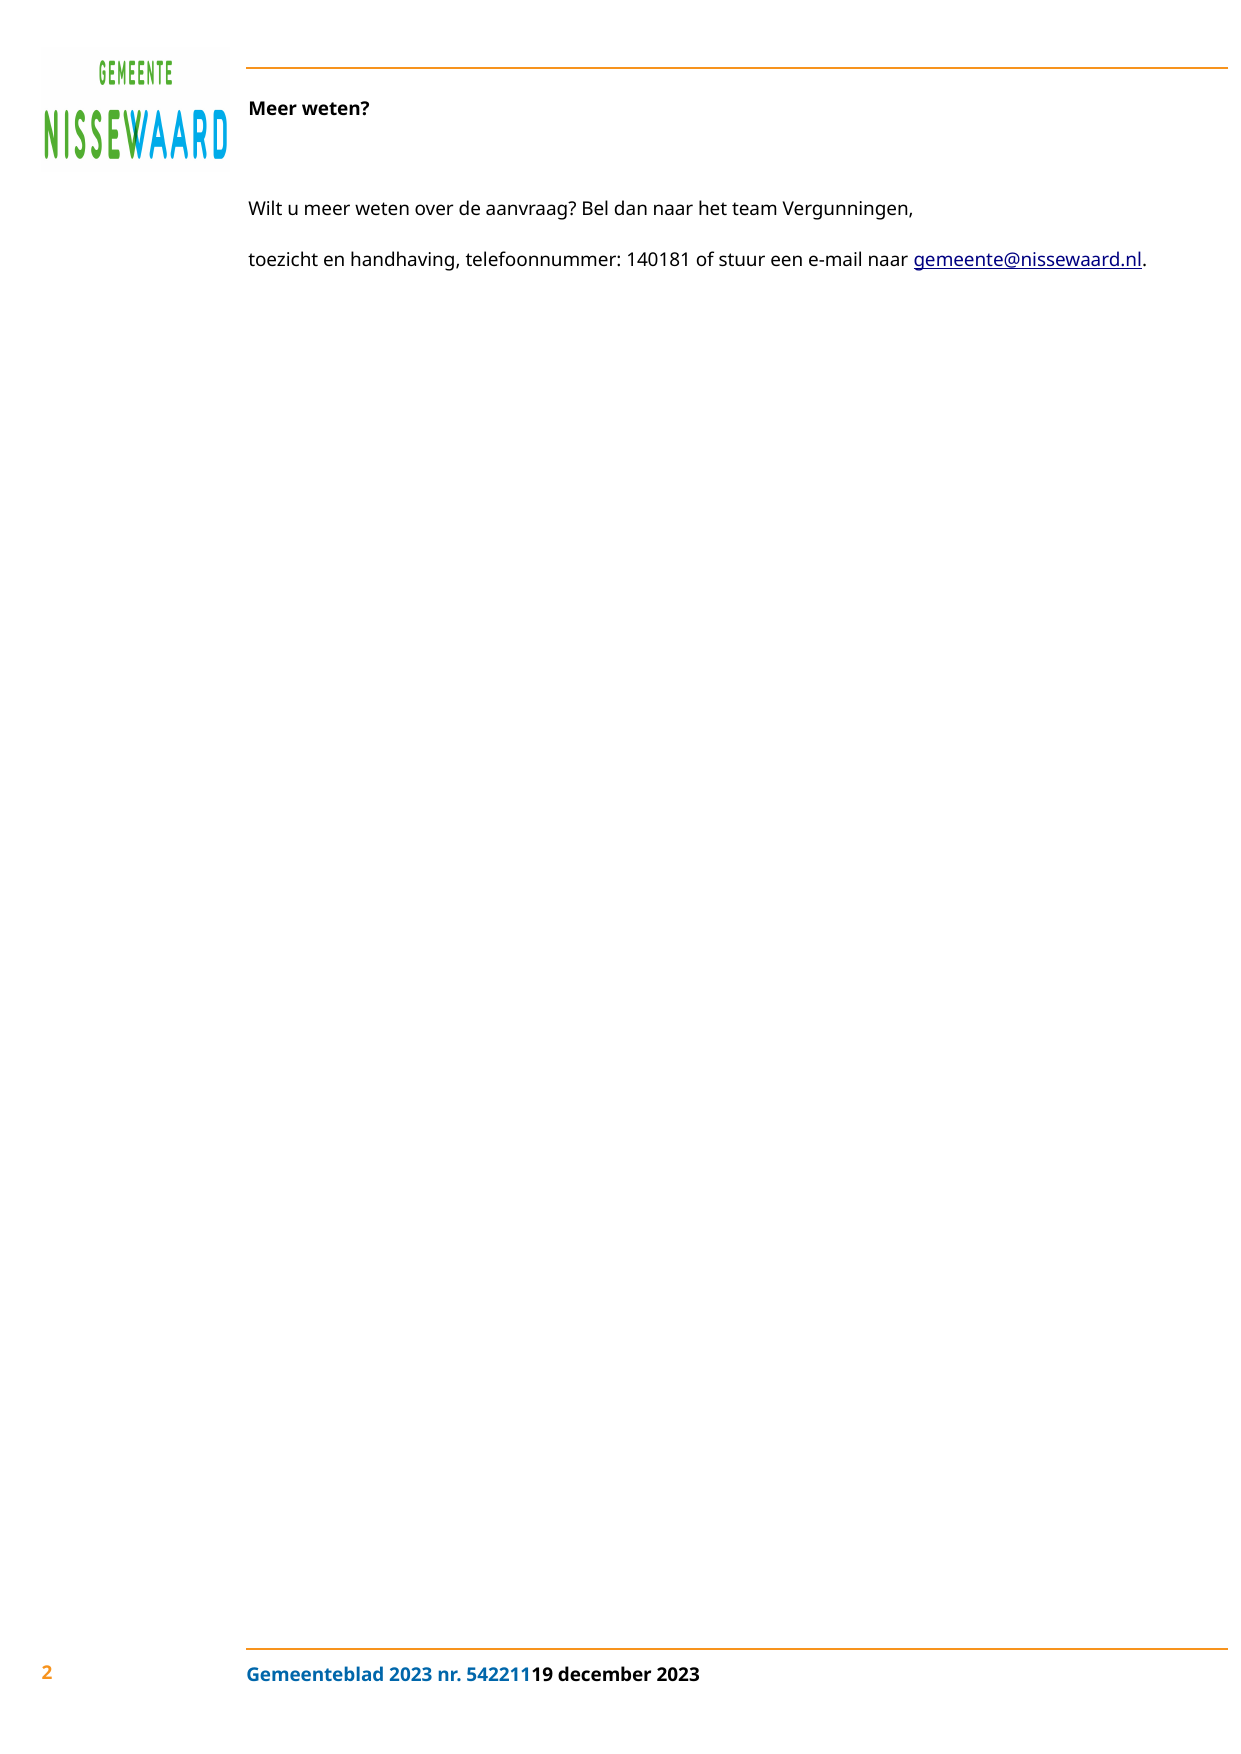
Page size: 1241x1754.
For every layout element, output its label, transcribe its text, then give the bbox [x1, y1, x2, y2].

picture [41, 47, 231, 172]
text Meer weten? [248, 95, 1152, 121]
text toezicht en handhaving, telefoonnummer: 140181 of stuur een e-mail naar gemeente@nissewaard.nl. [248, 246, 1152, 272]
text Wilt u meer weten over de aanvraag? Bel dan naar het team Vergunningen, [248, 196, 1152, 221]
